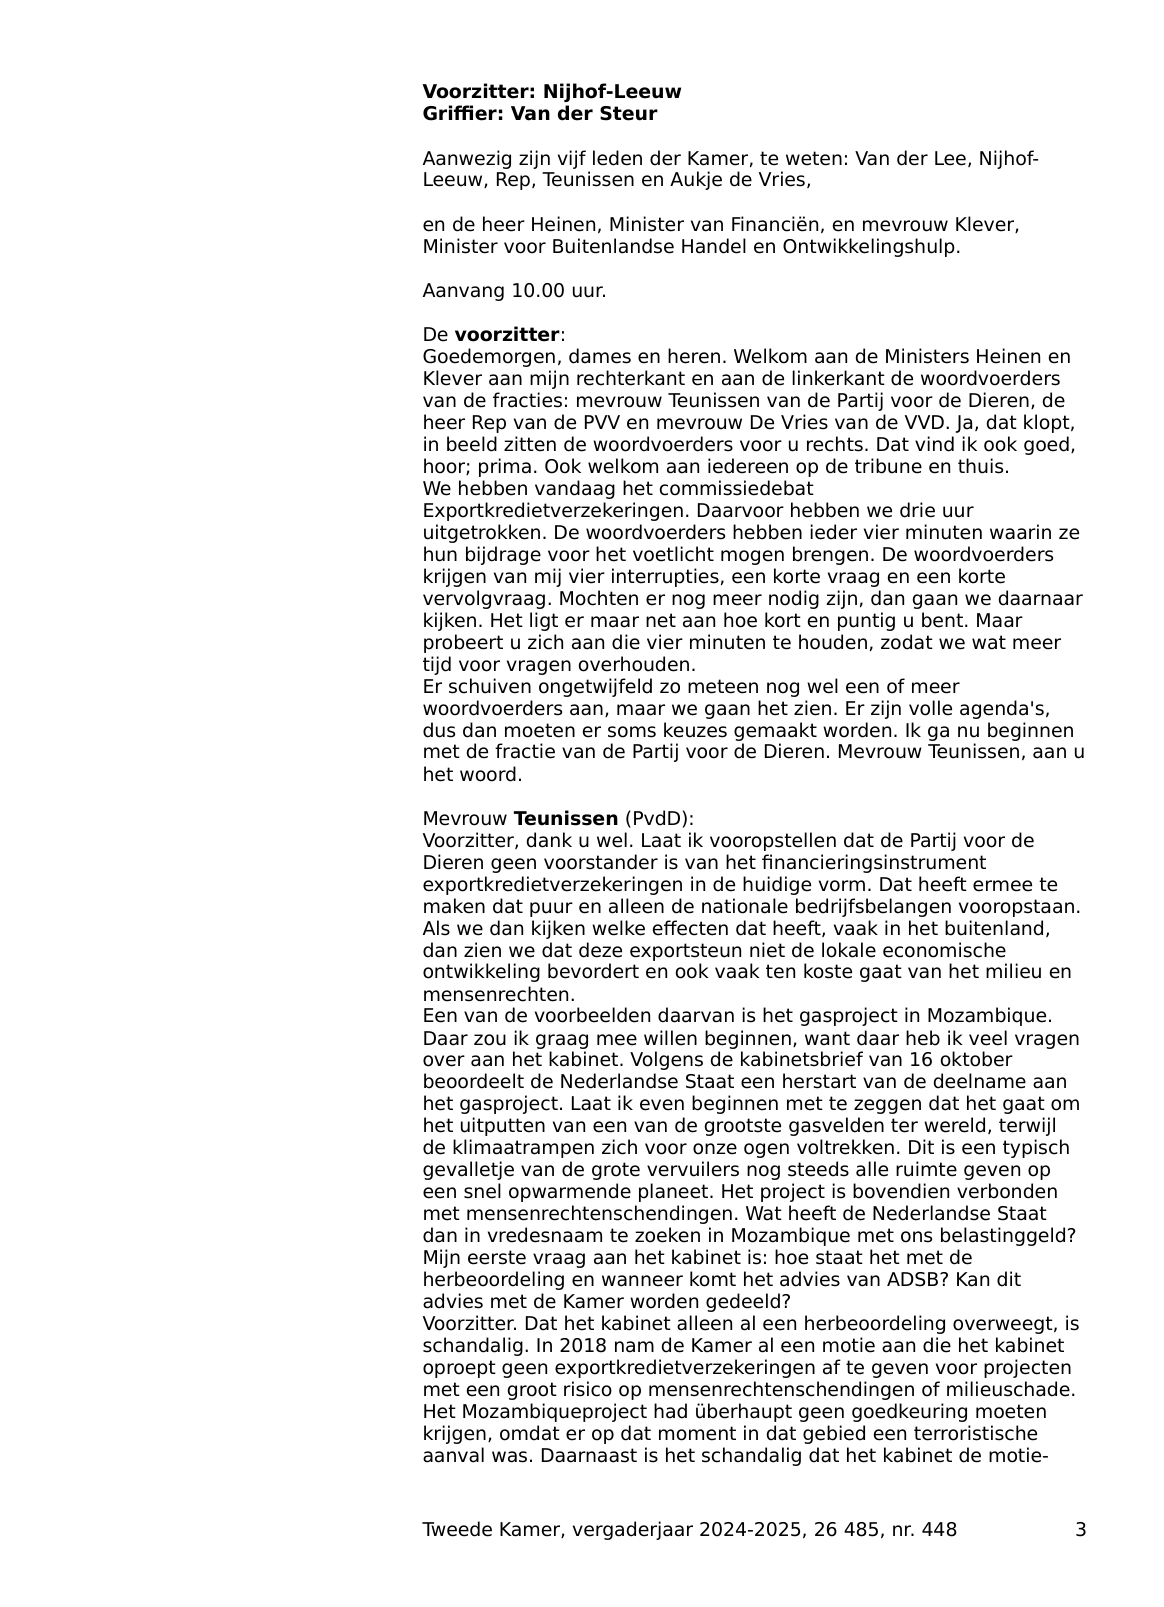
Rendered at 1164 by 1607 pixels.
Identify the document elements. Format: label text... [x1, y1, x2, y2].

text Goedemorgen, dames en heren. Welkom aan de Ministers Heinen en Klever aan mijn rechterkant en aan de linkerkant de woordvoerders van de fracties: mevrouw Teunissen van de Partij voor de Dieren, de heer Rep van de PVV en mevrouw De Vries van de VVD. Ja, dat klopt, in beeld zitten de woordvoerders voor u rechts. Dat vind ik ook goed, hoor; prima. Ook welkom aan iedereen op de tribune en thuis. [422, 346, 1087, 478]
text Er schuiven ongetwijfeld zo meteen nog wel een of meer woordvoerders aan, maar we gaan het zien. Er zijn volle agenda's, dus dan moeten er soms keuzes gemaakt worden. Ik ga nu beginnen met de fractie van de Partij voor de Dieren. Mevrouw Teunissen, aan u het woord. [422, 676, 1087, 785]
text Voorzitter: Nijhof-Leeuw [422, 81, 1087, 103]
text Griffier: Van der Steur [422, 103, 1087, 125]
text Aanvang 10.00 uur. [422, 280, 1087, 302]
text Mevrouw Teunissen (PvdD): [422, 808, 1087, 829]
text Een van de voorbeelden daarvan is het gasproject in Mozambique. Daar zou ik graag mee willen beginnen, want daar heb ik veel vragen over aan het kabinet. Volgens de kabinetsbrief van 16 oktober beoordeelt de Nederlandse Staat een herstart van de deelname aan het gasproject. Laat ik even beginnen met te zeggen dat het gaat om het uitputten van een van de grootste gasvelden ter wereld, terwijl de klimaatrampen zich voor onze ogen voltrekken. Dit is een typisch gevalletje van de grote vervuilers nog steeds alle ruimte geven op een snel opwarmende planeet. Het project is bovendien verbonden met mensenrechtenschendingen. Wat heeft de Nederlandse Staat dan in vredesnaam te zoeken in Mozambique met ons belastinggeld? Mijn eerste vraag aan het kabinet is: hoe staat het met de herbeoordeling en wanneer komt het advies van ADSB? Kan dit advies met de Kamer worden gedeeld? [422, 1005, 1087, 1313]
text en de heer Heinen, Minister van Financiën, en mevrouw Klever, Minister voor Buitenlandse Handel en Ontwikkelingshulp. [422, 213, 1087, 257]
text Voorzitter, dank u wel. Laat ik vooropstellen dat de Partij voor de Dieren geen voorstander is van het financieringsinstrument exportkredietverzekeringen in de huidige vorm. Dat heeft ermee te maken dat puur en alleen de nationale bedrijfsbelangen vooropstaan. Als we dan kijken welke effecten dat heeft, vaak in het buitenland, dan zien we dat deze exportsteun niet de lokale economische ontwikkeling bevordert en ook vaak ten koste gaat van het milieu en mensenrechten. [422, 829, 1087, 1005]
text Voorzitter. Dat het kabinet alleen al een herbeoordeling overweegt, is schandalig. In 2018 nam de Kamer al een motie aan die het kabinet oproept geen exportkredietverzekeringen af te geven voor projecten met een groot risico op mensenrechtenschendingen of milieuschade. Het Mozambiqueproject had überhaupt geen goedkeuring moeten krijgen, omdat er op dat moment in dat gebied een terroristische aanval was. Daarnaast is het schandalig dat het kabinet de motie- [422, 1313, 1087, 1467]
text Aanwezig zijn vijf leden der Kamer, te weten: Van der Lee, Nijhof-Leeuw, Rep, Teunissen en Aukje de Vries, [422, 147, 1087, 191]
text We hebben vandaag het commissiedebat Exportkredietverzekeringen. Daarvoor hebben we drie uur uitgetrokken. De woordvoerders hebben ieder vier minuten waarin ze hun bijdrage voor het voetlicht mogen brengen. De woordvoerders krijgen van mij vier interrupties, een korte vraag en een korte vervolgvraag. Mochten er nog meer nodig zijn, dan gaan we daarnaar kijken. Het ligt er maar net aan hoe kort en puntig u bent. Maar probeert u zich aan die vier minuten te houden, zodat we wat meer tijd voor vragen overhouden. [422, 478, 1087, 676]
text De voorzitter: [422, 324, 1087, 346]
